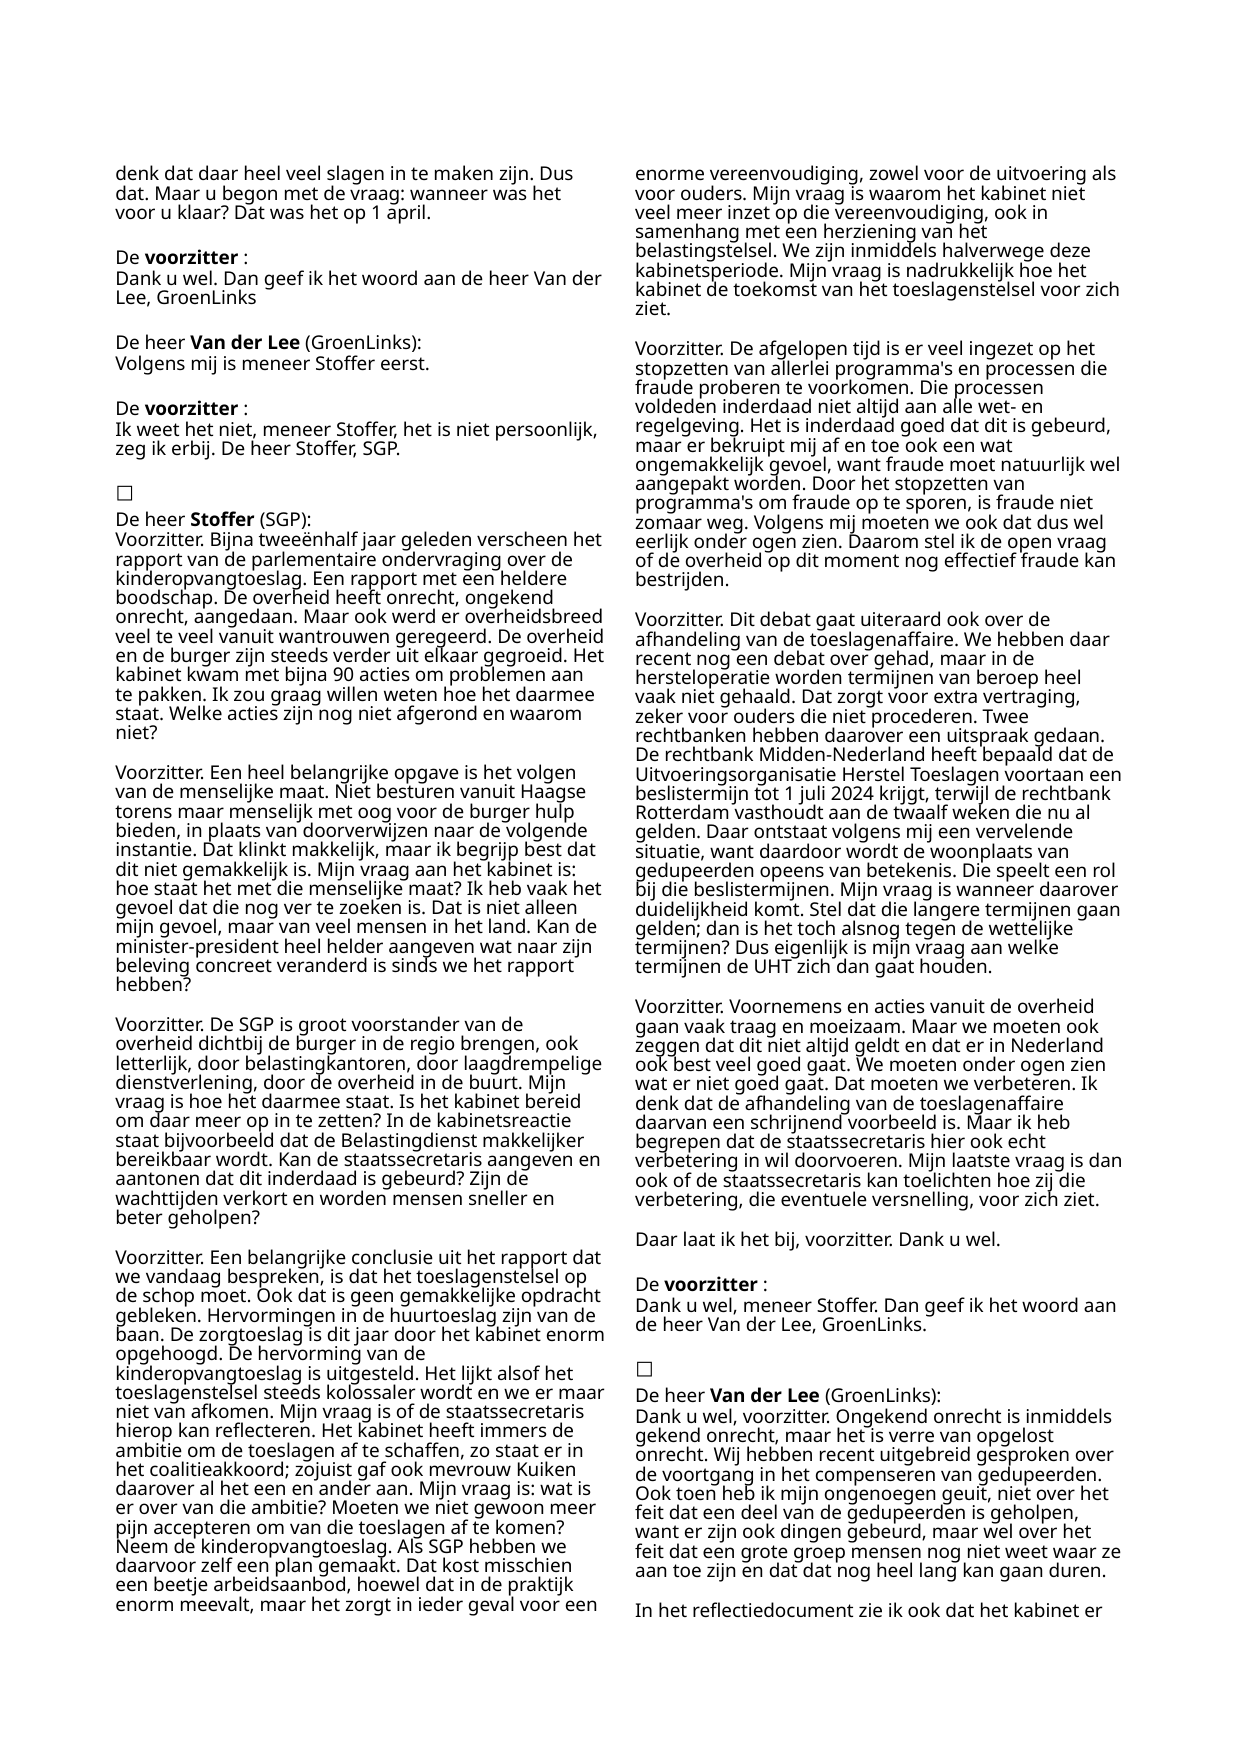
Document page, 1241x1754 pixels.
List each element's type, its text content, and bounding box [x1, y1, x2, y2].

text De heer Van der Lee (GroenLinks): [115, 329, 605, 355]
text In het reflectiedocument zie ik ook dat het kabinet er [635, 1602, 1125, 1621]
text De voorzitter : [635, 1271, 1125, 1297]
text enorme vereenvoudiging, zowel voor de uitvoering als voor ouders. Mijn vraag is waarom het kabinet niet veel meer inzet op die vereenvoudiging, ook in samenhang met een herziening van het belastingstelsel. We zijn inmiddels halverwege deze kabinetsperiode. Mijn vraag is nadrukkelijk hoe het kabinet de toekomst van het toeslagenstelsel voor zich ziet. [635, 165, 1125, 319]
text Dank u wel, voorzitter. Ongekend onrecht is inmiddels gekend onrecht, maar het is verre van opgelost onrecht. Wij hebben recent uitgebreid gesproken over de voortgang in het compenseren van gedupeerden. Ook toen heb ik mijn ongenoegen geuit, niet over het feit dat een deel van de gedupeerden is geholpen, want er zijn ook dingen gebeurd, maar wel over het feit dat een grote groep mensen nog niet weet waar ze aan toe zijn en dat dat nog heel lang kan gaan duren. [635, 1408, 1125, 1581]
text Voorzitter. Bijna tweeënhalf jaar geleden verscheen het rapport van de parlementaire ondervraging over de kinderopvangtoeslag. Een rapport met een heldere boodschap. De overheid heeft onrecht, ongekend onrecht, aangedaan. Maar ook werd er overheidsbreed veel te veel vanuit wantrouwen geregeerd. De overheid en de burger zijn steeds verder uit elkaar gegroeid. Het kabinet kwam met bijna 90 acties om problemen aan te pakken. Ik zou graag willen weten hoe het daarmee staat. Welke acties zijn nog niet afgerond en waarom niet? [115, 531, 605, 743]
text Voorzitter. Een heel belangrijke opgave is het volgen van de menselijke maat. Niet besturen vanuit Haagse torens maar menselijk met oog voor de burger hulp bieden, in plaats van doorverwijzen naar de volgende instantie. Dat klinkt makkelijk, maar ik begrijp best dat dit niet gemakkelijk is. Mijn vraag aan het kabinet is: hoe staat het met die menselijke maat? Ik heb vaak het gevoel dat die nog ver te zoeken is. Dat is niet alleen mijn gevoel, maar van veel mensen in het land. Kan de minister-president heel helder aangeven wat naar zijn beleving concreet veranderd is sinds we het rapport hebben? [115, 764, 605, 995]
text De voorzitter : [115, 395, 605, 421]
text Dank u wel. Dan geef ik het woord aan de heer Van der Lee, GroenLinks [115, 270, 605, 308]
text ⬜ [115, 480, 605, 506]
text denk dat daar heel veel slagen in te maken zijn. Dus dat. Maar u begon met de vraag: wanneer was het voor u klaar? Dat was het op 1 april. [115, 165, 605, 223]
text Voorzitter. Voornemens en acties vanuit de overheid gaan vaak traag en moeizaam. Maar we moeten ook zeggen dat dit niet altijd geldt en dat er in Nederland ook best veel goed gaat. We moeten onder ogen zien wat er niet goed gaat. Dat moeten we verbeteren. Ik denk dat de afhandeling van de toeslagenaffaire daarvan een schrijnend voorbeeld is. Maar ik heb begrepen dat de staatssecretaris hier ook echt verbetering in wil doorvoeren. Mijn laatste vraag is dan ook of de staatssecretaris kan toelichten hoe zij die verbetering, die eventuele versnelling, voor zich ziet. [635, 998, 1125, 1210]
text De heer Stoffer (SGP): [115, 506, 605, 531]
text Ik weet het niet, meneer Stoffer, het is niet persoonlijk, zeg ik erbij. De heer Stoffer, SGP. [115, 421, 605, 459]
text De voorzitter : [115, 244, 605, 270]
text ⬜ [635, 1356, 1125, 1382]
text Voorzitter. Een belangrijke conclusie uit het rapport dat we vandaag bespreken, is dat het toeslagenstelsel op de schop moet. Ook dat is geen gemakkelijke opdracht gebleken. Hervormingen in de huurtoeslag zijn van de baan. De zorgtoeslag is dit jaar door het kabinet enorm opgehoogd. De hervorming van de kinderopvangtoeslag is uitgesteld. Het lijkt alsof het toeslagenstelsel steeds kolossaler wordt en we er maar niet van afkomen. Mijn vraag is of de staatssecretaris hierop kan reflecteren. Het kabinet heeft immers de ambitie om de toeslagen af te schaffen, zo staat er in het coalitieakkoord; zojuist gaf ook mevrouw Kuiken daarover al het een en ander aan. Mijn vraag is: wat is er over van die ambitie? Moeten we niet gewoon meer pijn accepteren om van die toeslagen af te komen? Neem de kinderopvangtoeslag. Als SGP hebben we daarvoor zelf een plan gemaakt. Dat kost misschien een beetje arbeidsaanbod, hoewel dat in de praktijk enorm meevalt, maar het zorgt in ieder geval voor een [115, 1249, 605, 1615]
text Volgens mij is meneer Stoffer eerst. [115, 355, 605, 374]
text Dank u wel, meneer Stoffer. Dan geef ik het woord aan de heer Van der Lee, GroenLinks. [635, 1297, 1125, 1335]
text Voorzitter. Dit debat gaat uiteraard ook over de afhandeling van de toeslagenaffaire. We hebben daar recent nog een debat over gehad, maar in de hersteloperatie worden termijnen van beroep heel vaak niet gehaald. Dat zorgt voor extra vertraging, zeker voor ouders die niet procederen. Twee rechtbanken hebben daarover een uitspraak gedaan. De rechtbank Midden-Nederland heeft bepaald dat de Uitvoeringsorganisatie Herstel Toeslagen voortaan een beslistermijn tot 1 juli 2024 krijgt, terwijl de rechtbank Rotterdam vasthoudt aan de twaalf weken die nu al gelden. Daar ontstaat volgens mij een vervelende situatie, want daardoor wordt de woonplaats van gedupeerden opeens van betekenis. Die speelt een rol bij die beslistermijnen. Mijn vraag is wanneer daarover duidelijkheid komt. Stel dat die langere termijnen gaan gelden; dan is het toch alsnog tegen de wettelijke termijnen? Dus eigenlijk is mijn vraag aan welke termijnen de UHT zich dan gaat houden. [635, 611, 1125, 978]
text Daar laat ik het bij, voorzitter. Dank u wel. [635, 1231, 1125, 1250]
text Voorzitter. De SGP is groot voorstander van de overheid dichtbij de burger in de regio brengen, ook letterlijk, door belastingkantoren, door laagdrempelige dienstverlening, door de overheid in de buurt. Mijn vraag is hoe het daarmee staat. Is het kabinet bereid om daar meer op in te zetten? In de kabinetsreactie staat bijvoorbeeld dat de Belastingdienst makkelijker bereikbaar wordt. Kan de staatssecretaris aangeven en aantonen dat dit inderdaad is gebeurd? Zijn de wachttijden verkort en worden mensen sneller en beter geholpen? [115, 1016, 605, 1228]
text De heer Van der Lee (GroenLinks): [635, 1382, 1125, 1408]
text Voorzitter. De afgelopen tijd is er veel ingezet op het stopzetten van allerlei programma's en processen die fraude proberen te voorkomen. Die processen voldeden inderdaad niet altijd aan alle wet- en regelgeving. Het is inderdaad goed dat dit is gebeurd, maar er bekruipt mij af en toe ook een wat ongemakkelijk gevoel, want fraude moet natuurlijk wel aangepakt worden. Door het stopzetten van programma's om fraude op te sporen, is fraude niet zomaar weg. Volgens mij moeten we ook dat dus wel eerlijk onder ogen zien. Daarom stel ik de open vraag of de overheid op dit moment nog effectief fraude kan bestrijden. [635, 340, 1125, 591]
